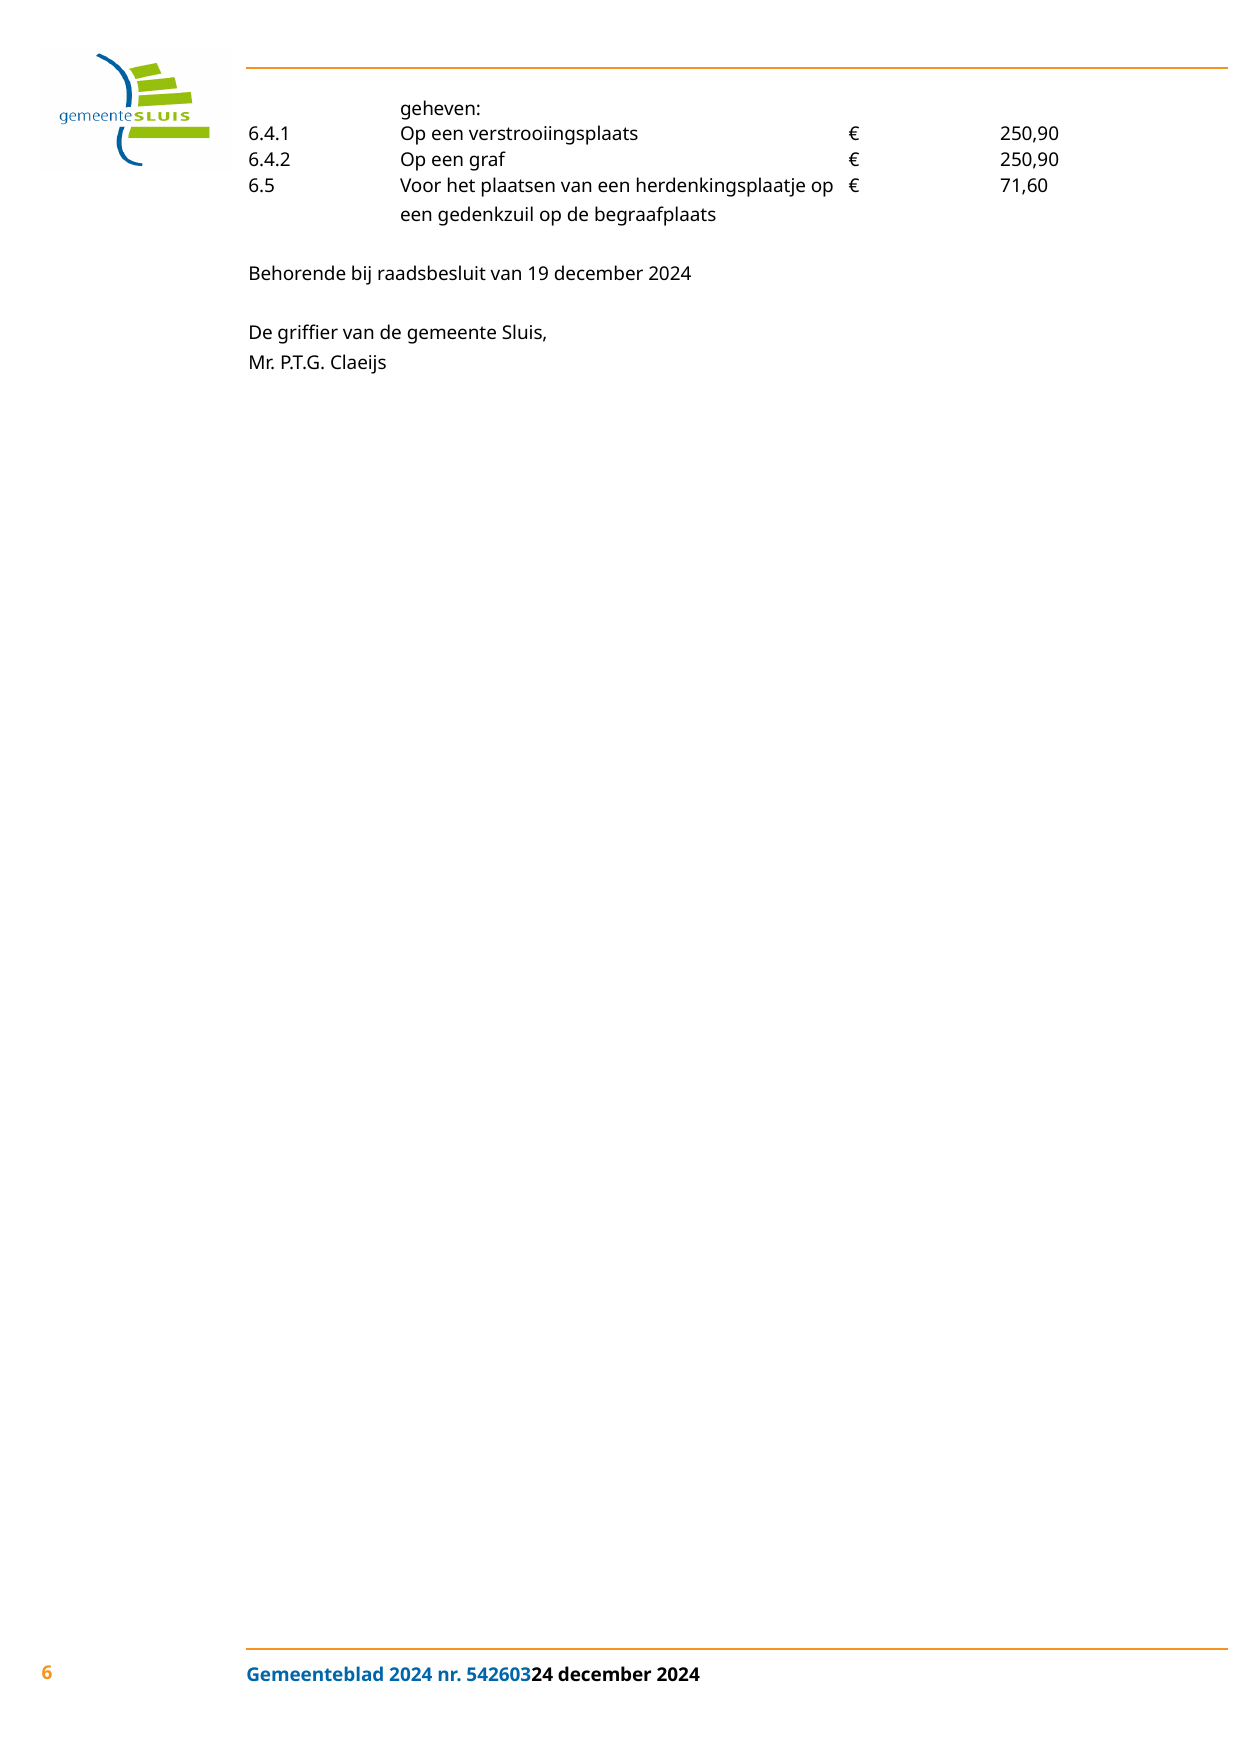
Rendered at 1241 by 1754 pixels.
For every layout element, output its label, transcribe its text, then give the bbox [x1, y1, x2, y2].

table_cell [1000, 95, 1152, 121]
table_cell € [848, 146, 1000, 172]
table_cell 71,60 [1000, 172, 1152, 227]
table_cell € [848, 121, 1000, 146]
table_cell [248, 95, 400, 121]
table_cell Op een verstrooiingsplaats [400, 121, 848, 146]
picture [41, 47, 231, 172]
text De griffier van de gemeente Sluis, [248, 319, 1152, 345]
table_cell [848, 95, 1000, 121]
table_cell Op een graf [400, 146, 848, 172]
table_cell 6.4.1 [248, 121, 400, 146]
table_cell 250,90 [1000, 121, 1152, 146]
table_cell 6.4.2 [248, 146, 400, 172]
table_cell 250,90 [1000, 146, 1152, 172]
table_cell € [848, 172, 1000, 227]
table_cell Voor het plaatsen van een herdenkingsplaatje op een gedenkzuil op de begraafplaats [400, 172, 848, 227]
table_cell 6.5 [248, 172, 400, 227]
text Mr. P.T.G. Claeijs [248, 349, 1152, 374]
text Behorende bij raadsbesluit van 19 december 2024 [248, 260, 1152, 286]
table_cell geheven: [400, 95, 848, 121]
